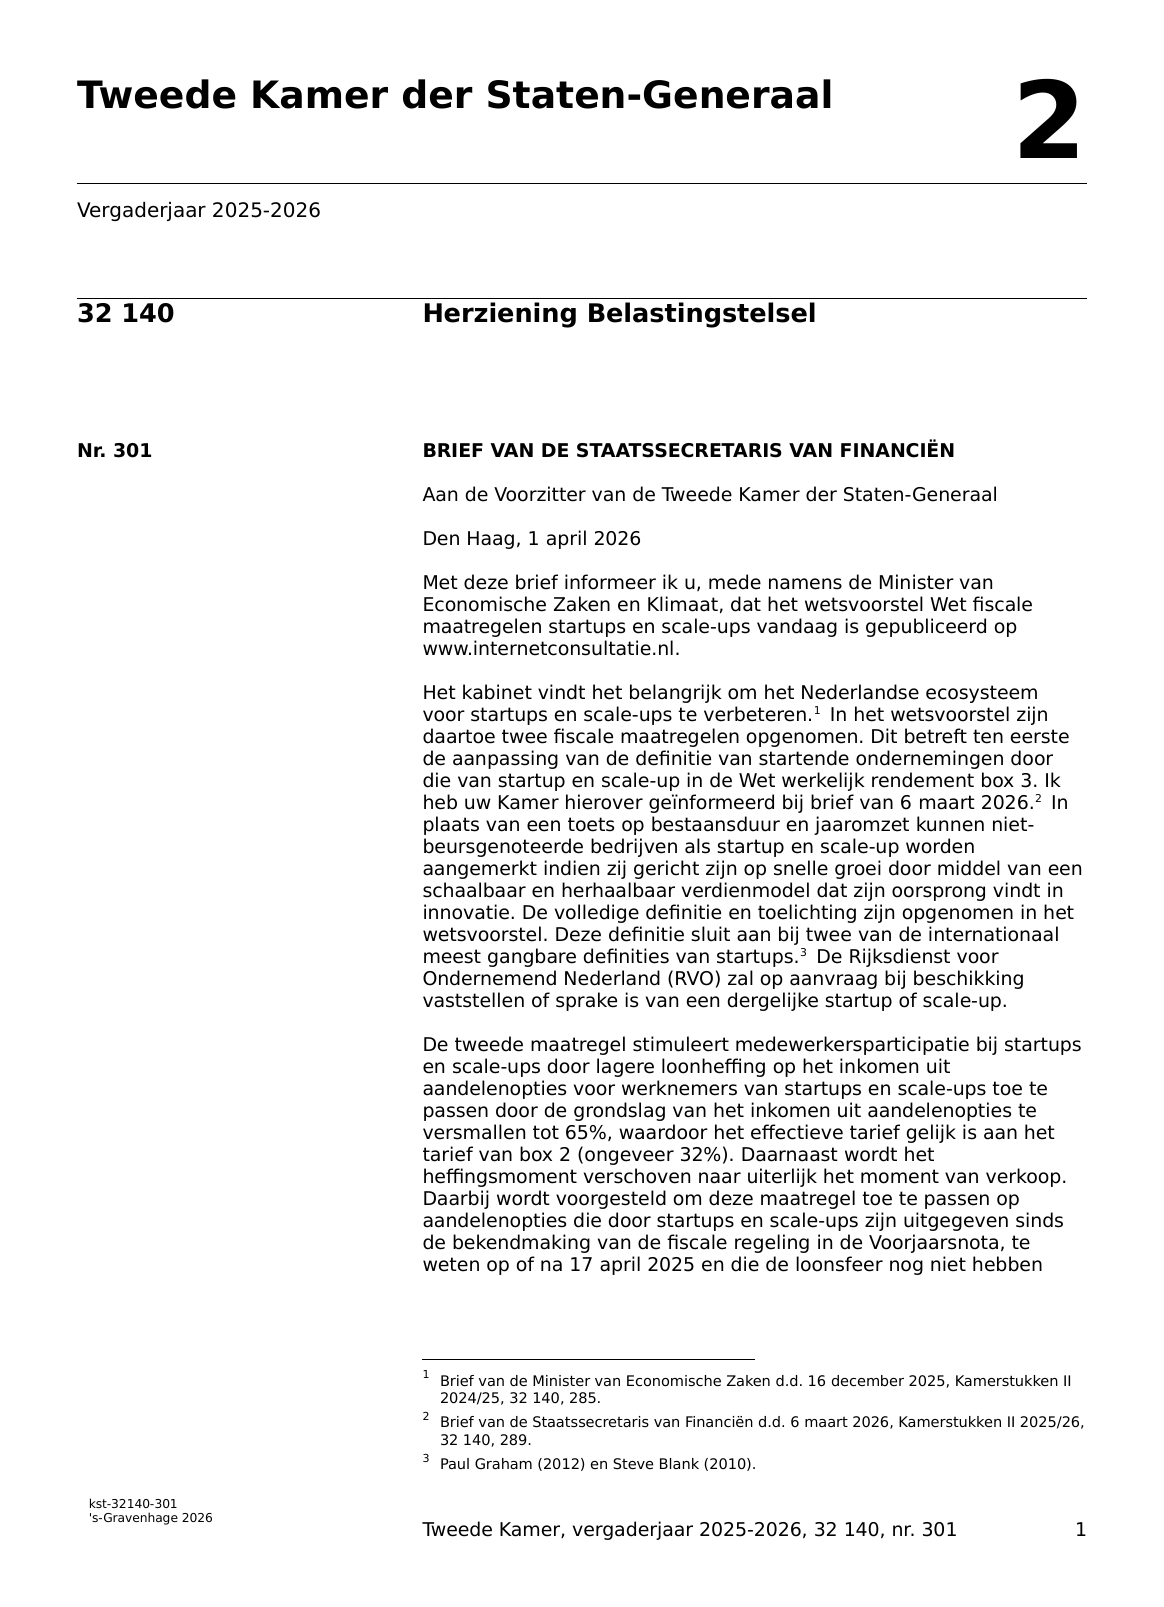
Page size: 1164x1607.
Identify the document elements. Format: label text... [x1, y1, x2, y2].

text Paul Graham (2012) en Steve Blank (2010). [422, 1452, 1087, 1474]
text Met deze brief informeer ik u, mede namens de Minister van Economische Zaken en Klimaat, dat het wetsvoorstel Wet fiscale maatregelen startups en scale-ups vandaag is gepubliceerd op www.internetconsultatie.nl. [422, 572, 1087, 660]
subtitle Nr. 301 BRIEF VAN DE STAATSSECRETARIS VAN FINANCIËN [77, 440, 1087, 462]
table_header 2 [886, 59, 1087, 183]
text Brief van de Minister van Economische Zaken d.d. 16 december 2025, Kamerstukken II 2024/25, 32 140, 285. [422, 1368, 1087, 1407]
text Brief van de Staatssecretaris van Financiën d.d. 6 maart 2026, Kamerstukken II 2025/26, 32 140, 289. [422, 1410, 1087, 1449]
text kst-32140-301 [88, 1497, 323, 1511]
table_header Tweede Kamer der Staten-Generaal [77, 59, 886, 183]
subtitle 32 140 Herziening Belastingstelsel [77, 299, 1087, 329]
text Den Haag, 1 april 2026 [422, 528, 1087, 550]
text Aan de Voorzitter van de Tweede Kamer der Staten-Generaal [422, 484, 1087, 506]
text 's-Gravenhage 2026 [88, 1511, 323, 1525]
text Het kabinet vindt het belangrijk om het Nederlandse ecosysteem voor startups en scale-ups te verbeteren. In het wetsvoorstel zijn daartoe twee fiscale maatregelen opgenomen. Dit betreft ten eerste de aanpassing van de definitie van startende ondernemingen door die van startup en scale-up in de Wet werkelijk rendement box 3. Ik heb uw Kamer hierover geïnformeerd bij brief van 6 maart 2026. In plaats van een toets op bestaansduur en jaaromzet kunnen niet-beursgenoteerde bedrijven als startup en scale-up worden aangemerkt indien zij gericht zijn op snelle groei door middel van een schaalbaar en herhaalbaar verdienmodel dat zijn oorsprong vindt in innovatie. De volledige definitie en toelichting zijn opgenomen in het wetsvoorstel. Deze definitie sluit aan bij twee van de internationaal meest gangbare definities van startups. De Rijksdienst voor Ondernemend Nederland (RVO) zal op aanvraag bij beschikking vaststellen of sprake is van een dergelijke startup of scale-up. [422, 682, 1087, 1012]
table_cell Vergaderjaar 2025-2026 [77, 184, 1087, 298]
text De tweede maatregel stimuleert medewerkersparticipatie bij startups en scale-ups door lagere loonheffing op het inkomen uit aandelenopties voor werknemers van startups en scale-ups toe te passen door de grondslag van het inkomen uit aandelenopties te versmallen tot 65%, waardoor het effectieve tarief gelijk is aan het tarief van box 2 (ongeveer 32%). Daarnaast wordt het heffingsmoment verschoven naar uiterlijk het moment van verkoop. Daarbij wordt voorgesteld om deze maatregel toe te passen op aandelenopties die door startups en scale-ups zijn uitgegeven sinds de bekendmaking van de fiscale regeling in de Voorjaarsnota, te weten op of na 17 april 2025 en die de loonsfeer nog niet hebben [422, 1034, 1087, 1276]
